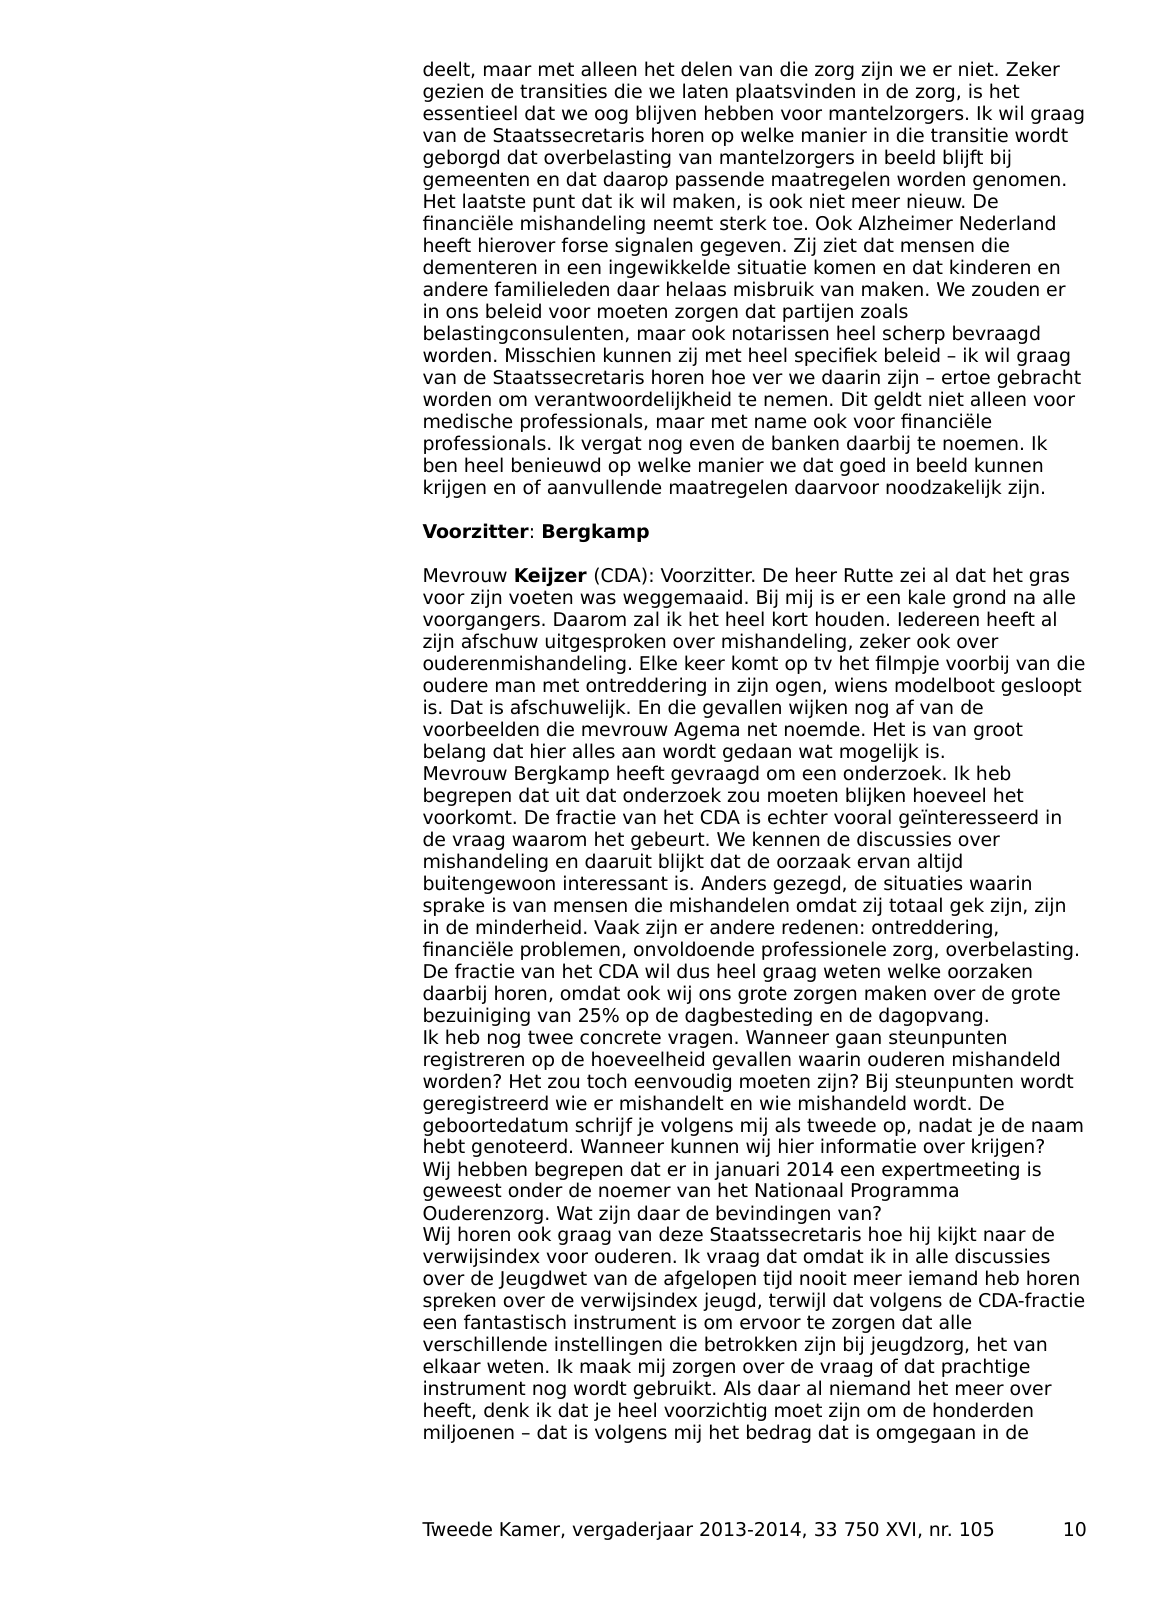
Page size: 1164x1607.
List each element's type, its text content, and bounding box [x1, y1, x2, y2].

text Wij horen ook graag van deze Staatssecretaris hoe hij kijkt naar de verwijsindex voor ouderen. Ik vraag dat omdat ik in alle discussies over de Jeugdwet van de afgelopen tijd nooit meer iemand heb horen spreken over de verwijsindex jeugd, terwijl dat volgens de CDA-fractie een fantastisch instrument is om ervoor te zorgen dat alle verschillende instellingen die betrokken zijn bij jeugdzorg, het van elkaar weten. Ik maak mij zorgen over de vraag of dat prachtige instrument nog wordt gebruikt. Als daar al niemand het meer over heeft, denk ik dat je heel voorzichtig moet zijn om de honderden miljoenen – dat is volgens mij het bedrag dat is omgegaan in de [422, 1224, 1087, 1444]
text Ik heb nog twee concrete vragen. Wanneer gaan steunpunten registreren op de hoeveelheid gevallen waarin ouderen mishandeld worden? Het zou toch eenvoudig moeten zijn? Bij steunpunten wordt geregistreerd wie er mishandelt en wie mishandeld wordt. De geboortedatum schrijf je volgens mij als tweede op, nadat je de naam hebt genoteerd. Wanneer kunnen wij hier informatie over krijgen? [422, 1027, 1087, 1158]
text Wij hebben begrepen dat er in januari 2014 een expertmeeting is geweest onder de noemer van het Nationaal Programma Ouderenzorg. Wat zijn daar de bevindingen van? [422, 1158, 1087, 1224]
text Mevrouw Bergkamp heeft gevraagd om een onderzoek. Ik heb begrepen dat uit dat onderzoek zou moeten blijken hoeveel het voorkomt. De fractie van het CDA is echter vooral geïnteresseerd in de vraag waarom het gebeurt. We kennen de discussies over mishandeling en daaruit blijkt dat de oorzaak ervan altijd buitengewoon interessant is. Anders gezegd, de situaties waarin sprake is van mensen die mishandelen omdat zij totaal gek zijn, zijn in de minderheid. Vaak zijn er andere redenen: ontreddering, financiële problemen, onvoldoende professionele zorg, overbelasting. De fractie van het CDA wil dus heel graag weten welke oorzaken daarbij horen, omdat ook wij ons grote zorgen maken over de grote bezuiniging van 25% op de dagbesteding en de dagopvang. [422, 763, 1087, 1027]
text Het laatste punt dat ik wil maken, is ook niet meer nieuw. De financiële mishandeling neemt sterk toe. Ook Alzheimer Nederland heeft hierover forse signalen gegeven. Zij ziet dat mensen die dementeren in een ingewikkelde situatie komen en dat kinderen en andere familieleden daar helaas misbruik van maken. We zouden er in ons beleid voor moeten zorgen dat partijen zoals belastingconsulenten, maar ook notarissen heel scherp bevraagd worden. Misschien kunnen zij met heel specifiek beleid – ik wil graag van de Staatssecretaris horen hoe ver we daarin zijn – ertoe gebracht worden om verantwoordelijkheid te nemen. Dit geldt niet alleen voor medische professionals, maar met name ook voor financiële professionals. Ik vergat nog even de banken daarbij te noemen. Ik ben heel benieuwd op welke manier we dat goed in beeld kunnen krijgen en of aanvullende maatregelen daarvoor noodzakelijk zijn. [422, 191, 1087, 499]
text Mevrouw Keijzer (CDA): Voorzitter. De heer Rutte zei al dat het gras voor zijn voeten was weggemaaid. Bij mij is er een kale grond na alle voorgangers. Daarom zal ik het heel kort houden. Iedereen heeft al zijn afschuw uitgesproken over mishandeling, zeker ook over ouderenmishandeling. Elke keer komt op tv het filmpje voorbij van die oudere man met ontreddering in zijn ogen, wiens modelboot gesloopt is. Dat is afschuwelijk. En die gevallen wijken nog af van de voorbeelden die mevrouw Agema net noemde. Het is van groot belang dat hier alles aan wordt gedaan wat mogelijk is. [422, 565, 1087, 763]
text Voorzitter: Bergkamp [422, 521, 1087, 543]
text deelt, maar met alleen het delen van die zorg zijn we er niet. Zeker gezien de transities die we laten plaatsvinden in de zorg, is het essentieel dat we oog blijven hebben voor mantelzorgers. Ik wil graag van de Staatssecretaris horen op welke manier in die transitie wordt geborgd dat overbelasting van mantelzorgers in beeld blijft bij gemeenten en dat daarop passende maatregelen worden genomen. [422, 59, 1087, 191]
